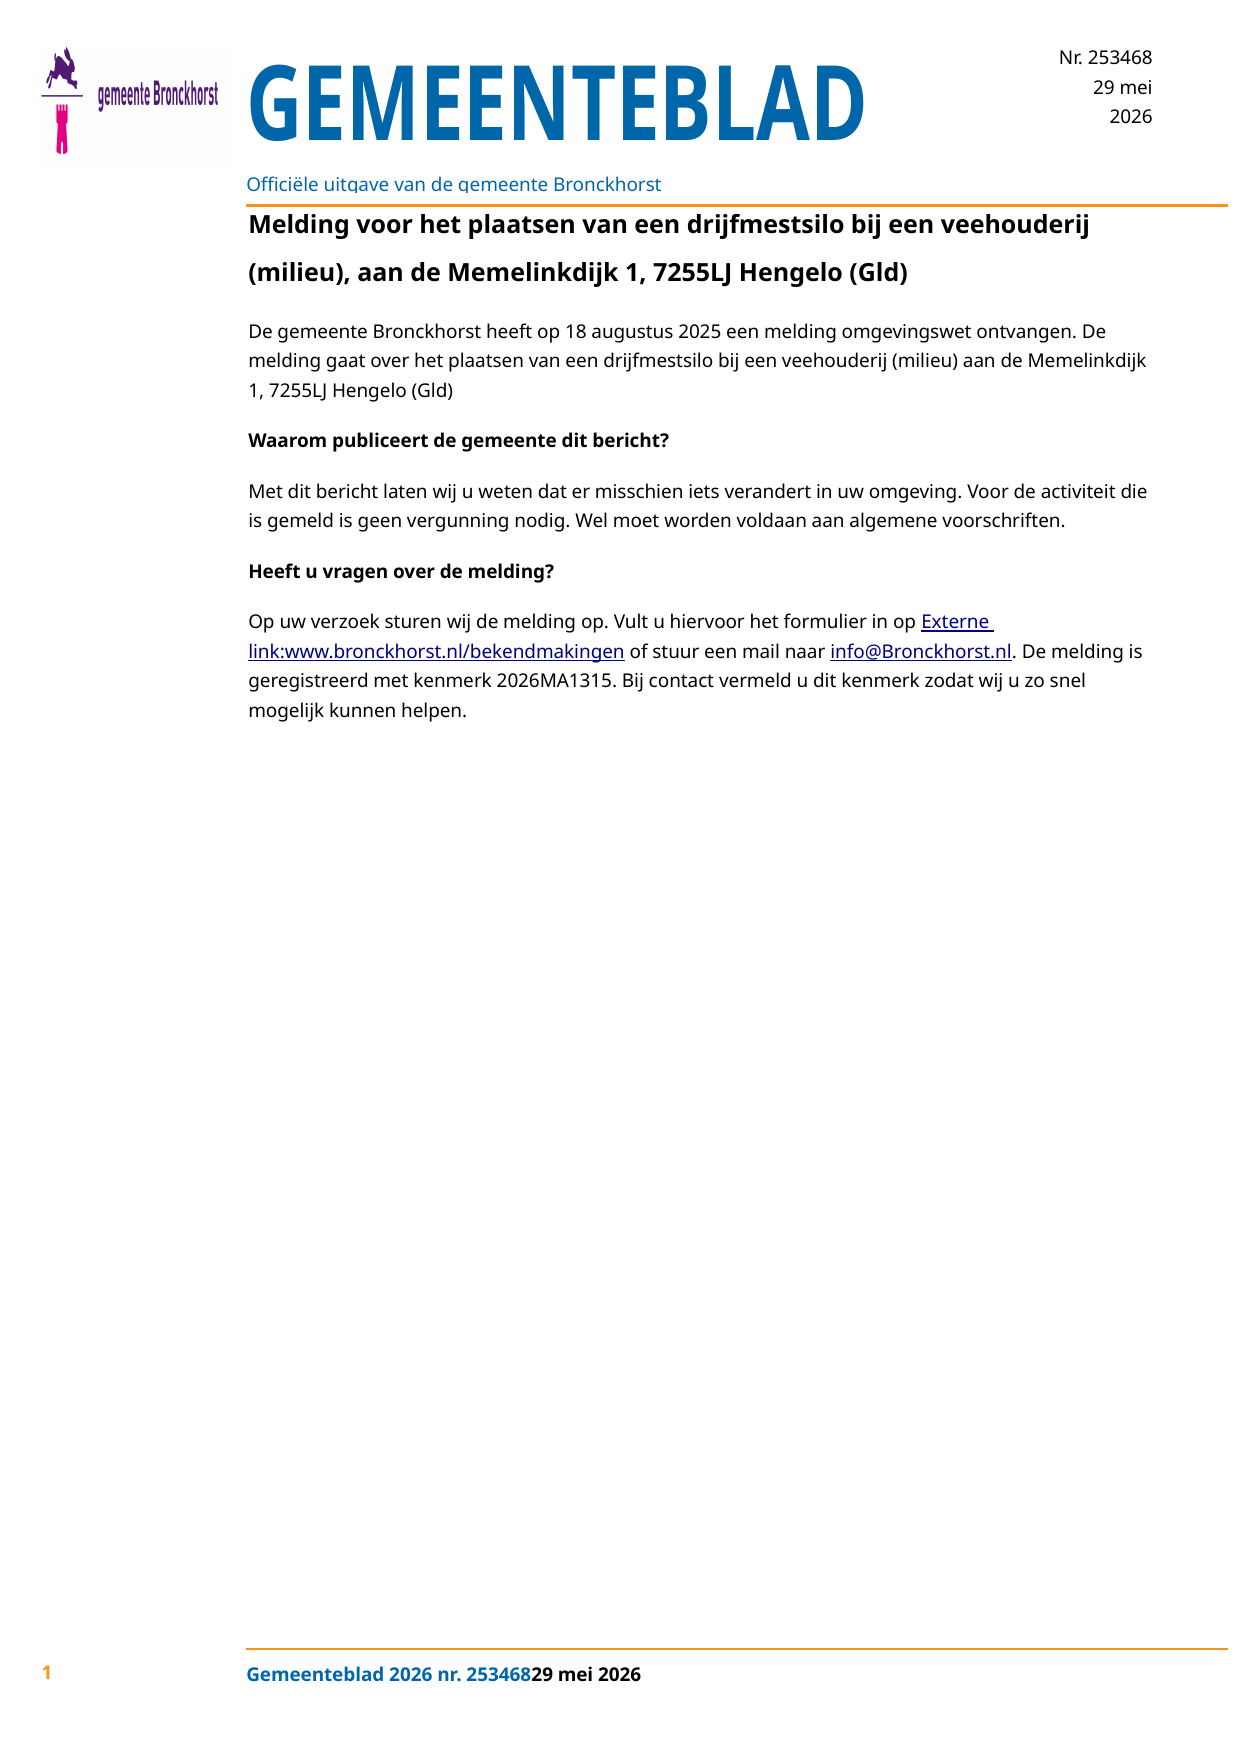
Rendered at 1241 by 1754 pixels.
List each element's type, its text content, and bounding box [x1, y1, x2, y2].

text Waarom publiceert de gemeente dit bericht? [248, 427, 1152, 453]
text De gemeente Bronckhorst heeft op 18 augustus 2025 een melding omgevingswet ontvangen. De melding gaat over het plaatsen van een drijfmestsilo bij een veehouderij (milieu) aan de Memelinkdijk 1, 7255LJ Hengelo (Gld) [248, 318, 1152, 403]
text Heeft u vragen over de melding? [248, 558, 1152, 584]
text Melding voor het plaatsen van een drijfmestsilo bij een veehouderij (milieu), aan de Memelinkdijk 1, 7255LJ Hengelo (Gld) [248, 207, 1152, 288]
text Met dit bericht laten wij u weten dat er misschien iets verandert in uw omgeving. Voor de activiteit die is gemeld is geen vergunning nodig. Wel moet worden voldaan aan algemene voorschriften. [248, 478, 1152, 533]
text Op uw verzoek sturen wij de melding op. Vult u hiervoor het formulier in op Externe link:www.bronckhorst.nl/bekendmakingen of stuur een mail naar info@Bronckhorst.nl. De melding is geregistreerd met kenmerk 2026MA1315. Bij contact vermeld u dit kenmerk zodat wij u zo snel mogelijk kunnen helpen. [248, 608, 1152, 723]
picture [41, 47, 231, 172]
